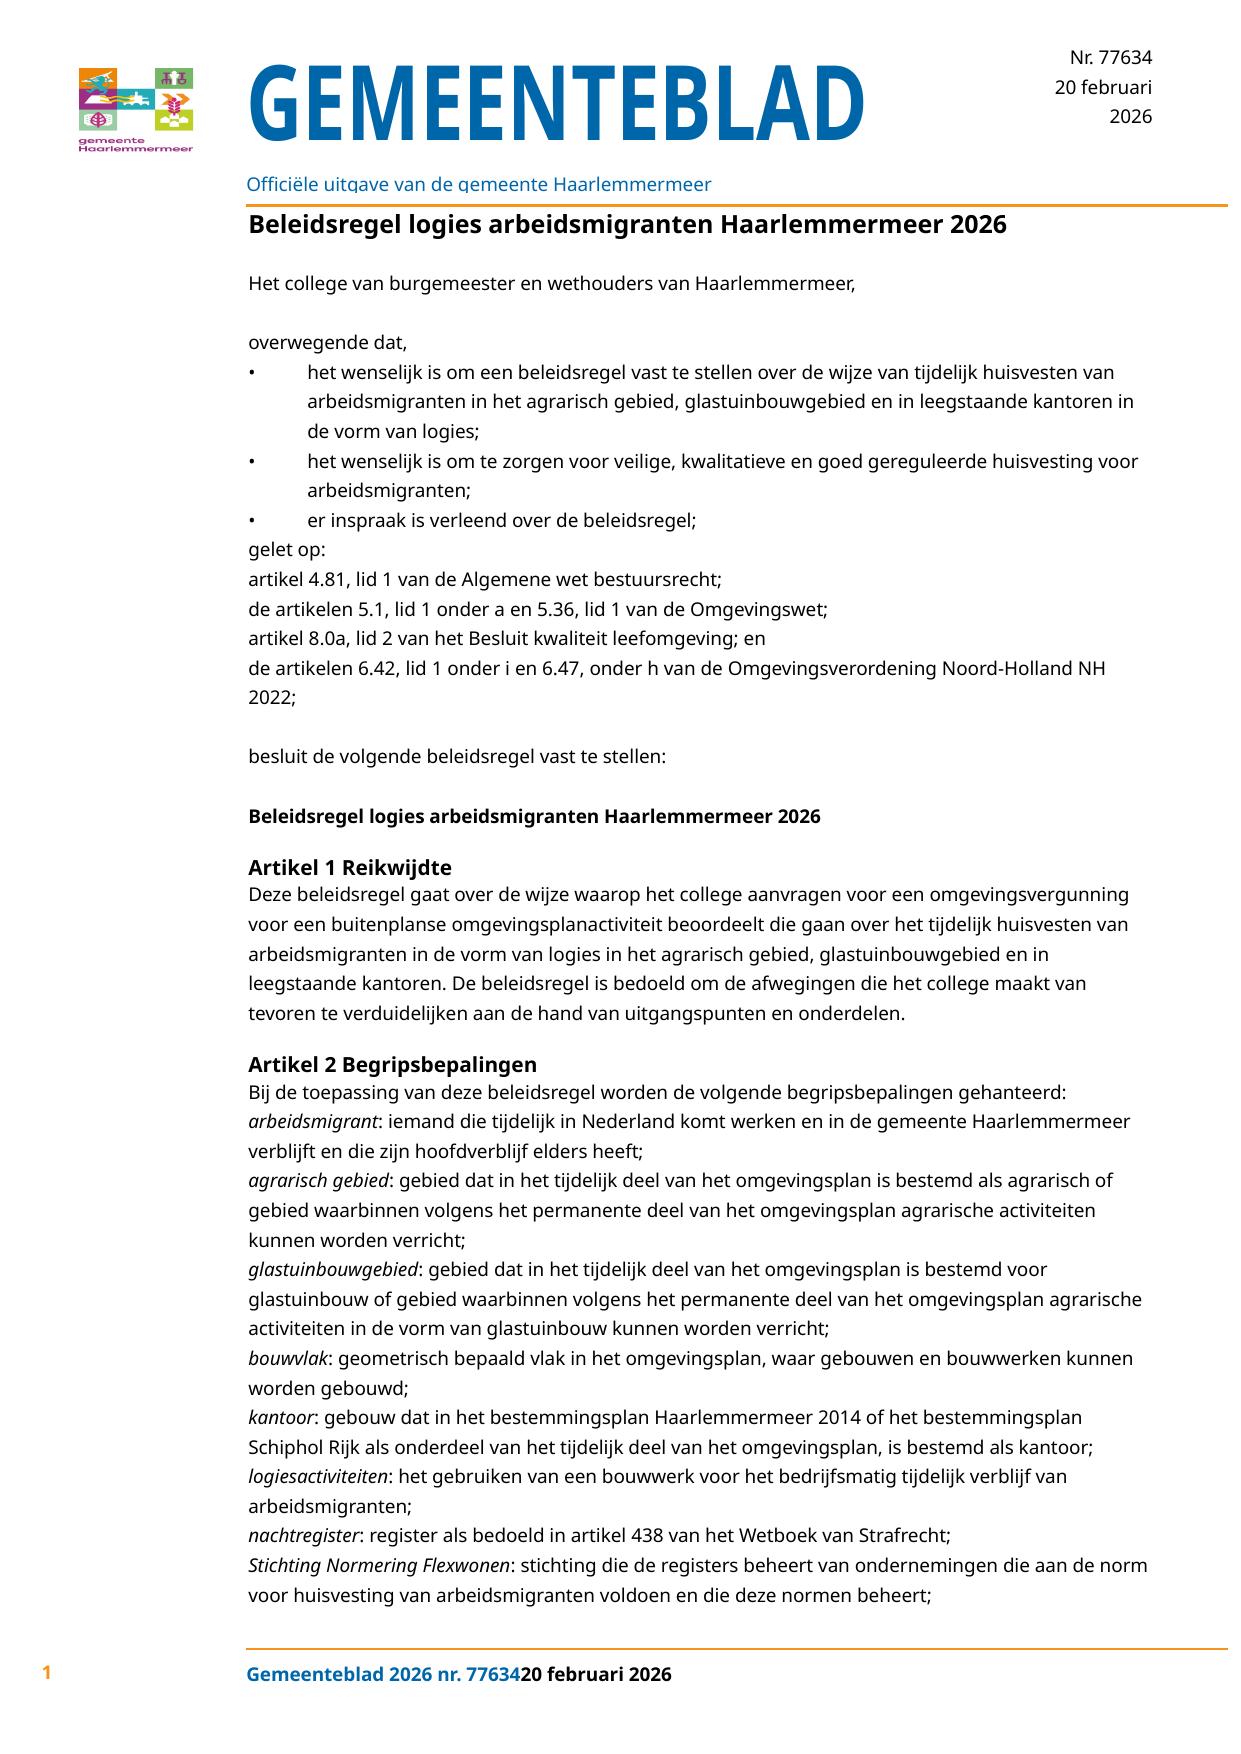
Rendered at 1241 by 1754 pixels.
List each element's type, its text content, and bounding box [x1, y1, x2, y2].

text overwegende dat, [248, 329, 1152, 355]
text Bij de toepassing van deze beleidsregel worden de volgende begripsbepalingen gehanteerd: [248, 1079, 1152, 1104]
text Deze beleidsregel gaat over de wijze waarop het college aanvragen voor een omgevingsvergunning voor een buitenplanse omgevingsplanactiviteit beoordeelt die gaan over het tijdelijk huisvesten van arbeidsmigranten in de vorm van logies in het agrarisch gebied, glastuinbouwgebied en in leegstaande kantoren. De beleidsregel is bedoeld om de afwegingen die het college maakt van tevoren te verduidelijken aan de hand van uitgangspunten en onderdelen. [248, 882, 1152, 1026]
text artikel 8.0a, lid 2 van het Besluit kwaliteit leefomgeving; en [248, 625, 1152, 651]
text Artikel 1 Reikwijdte [248, 853, 1152, 882]
text de artikelen 5.1, lid 1 onder a en 5.36, lid 1 van de Omgevingswet; [248, 596, 1152, 621]
text agrarisch gebied: gebied dat in het tijdelijk deel van het omgevingsplan is bestemd als agrarisch of gebied waarbinnen volgens het permanente deel van het omgevingsplan agrarische activiteiten kunnen worden verricht; [248, 1168, 1152, 1252]
text besluit de volgende beleidsregel vast te stellen: [248, 744, 1152, 769]
text bouwvlak: geometrisch bepaald vlak in het omgevingsplan, waar gebouwen en bouwwerken kunnen worden gebouwd; [248, 1345, 1152, 1400]
text Het college van burgemeester en wethouders van Haarlemmermeer, [248, 270, 1152, 296]
text logiesactiviteiten: het gebruiken van een bouwwerk voor het bedrijfsmatig tijdelijk verblijf van arbeidsmigranten; [248, 1463, 1152, 1519]
text Beleidsregel logies arbeidsmigranten Haarlemmermeer 2026 [248, 803, 1152, 828]
text glastuinbouwgebied: gebied dat in het tijdelijk deel van het omgevingsplan is bestemd voor glastuinbouw of gebied waarbinnen volgens het permanente deel van het omgevingsplan agrarische activiteiten in de vorm van glastuinbouw kunnen worden verricht; [248, 1256, 1152, 1341]
list er inspraak is verleend over de beleidsregel; [248, 507, 1152, 533]
text kantoor: gebouw dat in het bestemmingsplan Haarlemmermeer 2014 of het bestemmingsplan Schiphol Rijk als onderdeel van het tijdelijk deel van het omgevingsplan, is bestemd als kantoor; [248, 1404, 1152, 1459]
text nachtregister: register als bedoeld in artikel 438 van het Wetboek van Strafrecht; [248, 1523, 1152, 1548]
picture [41, 47, 231, 172]
text de artikelen 6.42, lid 1 onder i en 6.47, onder h van de Omgevingsverordening Noord-Holland NH 2022; [248, 655, 1152, 710]
text gelet op: [248, 537, 1152, 562]
text arbeidsmigrant: iemand die tijdelijk in Nederland komt werken en in de gemeente Haarlemmermeer verblijft en die zijn hoofdverblijf elders heeft; [248, 1108, 1152, 1164]
text Artikel 2 Begripsbepalingen [248, 1050, 1152, 1079]
text Stichting Normering Flexwonen: stichting die de registers beheert van ondernemingen die aan de norm voor huisvesting van arbeidsmigranten voldoen en die deze normen beheert; [248, 1552, 1152, 1607]
text Beleidsregel logies arbeidsmigranten Haarlemmermeer 2026 [248, 207, 1152, 241]
list het wenselijk is om een beleidsregel vast te stellen over de wijze van tijdelijk huisvesten van arbeidsmigranten in het agrarisch gebied, glastuinbouwgebied en in leegstaande kantoren in de vorm van logies; [248, 359, 1152, 444]
list het wenselijk is om te zorgen voor veilige, kwalitatieve en goed gereguleerde huisvesting voor arbeidsmigranten; [248, 448, 1152, 503]
text artikel 4.81, lid 1 van de Algemene wet bestuursrecht; [248, 566, 1152, 592]
